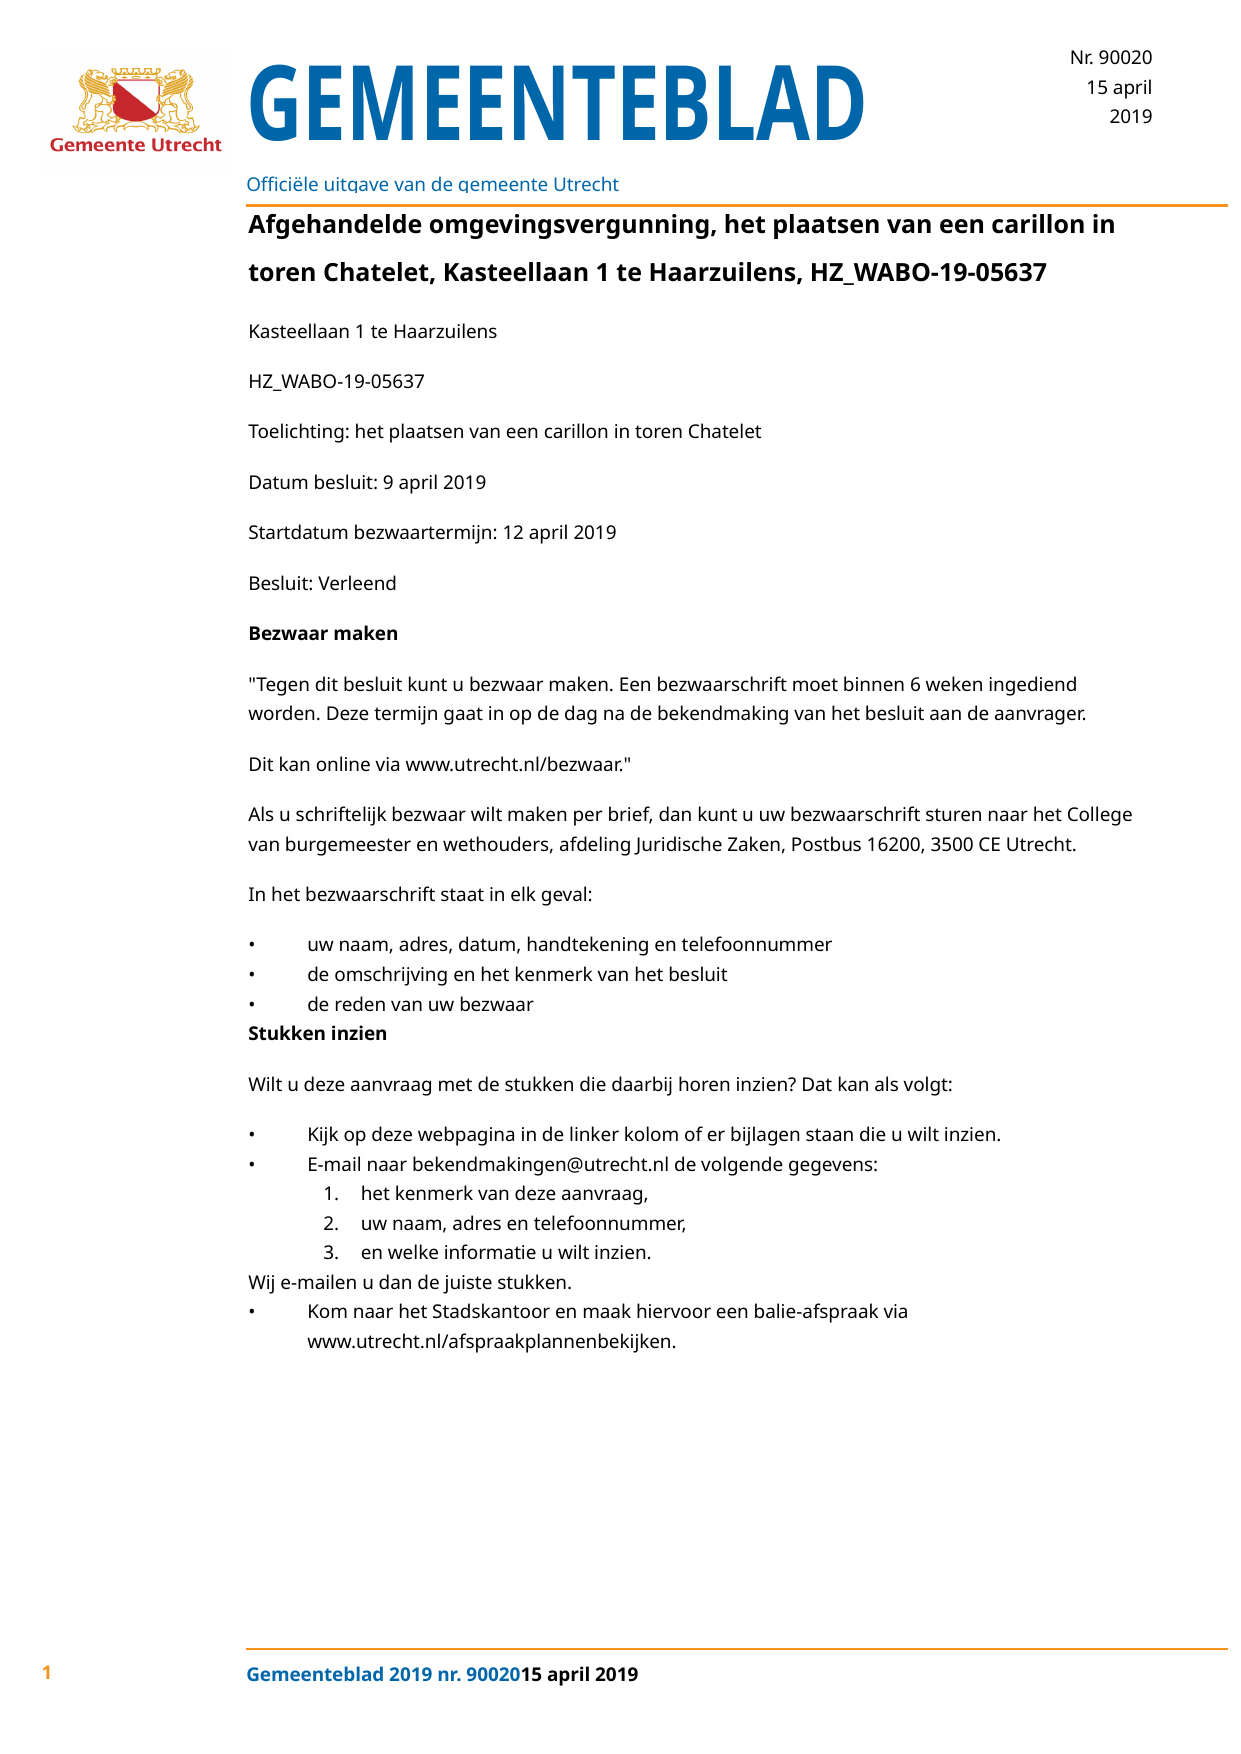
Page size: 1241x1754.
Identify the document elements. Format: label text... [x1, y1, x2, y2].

text Als u schriftelijk bezwaar wilt maken per brief, dan kunt u uw bezwaarschrift sturen naar het College van burgemeester en wethouders, afdeling Juridische Zaken, Postbus 16200, 3500 CE Utrecht. [248, 801, 1152, 857]
text Dit kan online via www.utrecht.nl/bezwaar." [248, 751, 1152, 777]
list Kijk op deze webpagina in de linker kolom of er bijlagen staan die u wilt inzien. [248, 1121, 1152, 1147]
text Besluit: Verleend [248, 570, 1152, 596]
list de reden van uw bezwaar [248, 991, 1152, 1017]
list uw naam, adres en telefoonnummer, [323, 1210, 1152, 1236]
list E-mail naar bekendmakingen@utrecht.nl de volgende gegevens: [248, 1151, 1152, 1177]
list Kom naar het Stadskantoor en maak hiervoor een balie-afspraak via www.utrecht.nl/afspraakplannenbekijken. [248, 1299, 1152, 1354]
text Datum besluit: 9 april 2019 [248, 469, 1152, 495]
text Afgehandelde omgevingsvergunning, het plaatsen van een carillon in toren Chatelet, Kasteellaan 1 te Haarzuilens, HZ_WABO-19-05637 [248, 207, 1152, 288]
text Startdatum bezwaartermijn: 12 april 2019 [248, 519, 1152, 545]
list de omschrijving en het kenmerk van het besluit [248, 961, 1152, 987]
text Kasteellaan 1 te Haarzuilens [248, 318, 1152, 344]
text In het bezwaarschrift staat in elk geval: [248, 881, 1152, 907]
text Wilt u deze aanvraag met de stukken die daarbij horen inzien? Dat kan als volgt: [248, 1071, 1152, 1097]
text Stukken inzien [248, 1020, 1152, 1046]
list uw naam, adres, datum, handtekening en telefoonnummer [248, 932, 1152, 957]
text "Tegen dit besluit kunt u bezwaar maken. Een bezwaarschrift moet binnen 6 weken ingediend worden. Deze termijn gaat in op de dag na de bekendmaking van het besluit aan de aanvrager. [248, 671, 1152, 726]
text Toelichting: het plaatsen van een carillon in toren Chatelet [248, 419, 1152, 444]
picture [41, 47, 231, 172]
list het kenmerk van deze aanvraag, [323, 1180, 1152, 1206]
text HZ_WABO-19-05637 [248, 368, 1152, 394]
text Bezwaar maken [248, 620, 1152, 646]
text Wij e-mailen u dan de juiste stukken. [248, 1269, 1152, 1295]
list en welke informatie u wilt inzien. [323, 1239, 1152, 1265]
